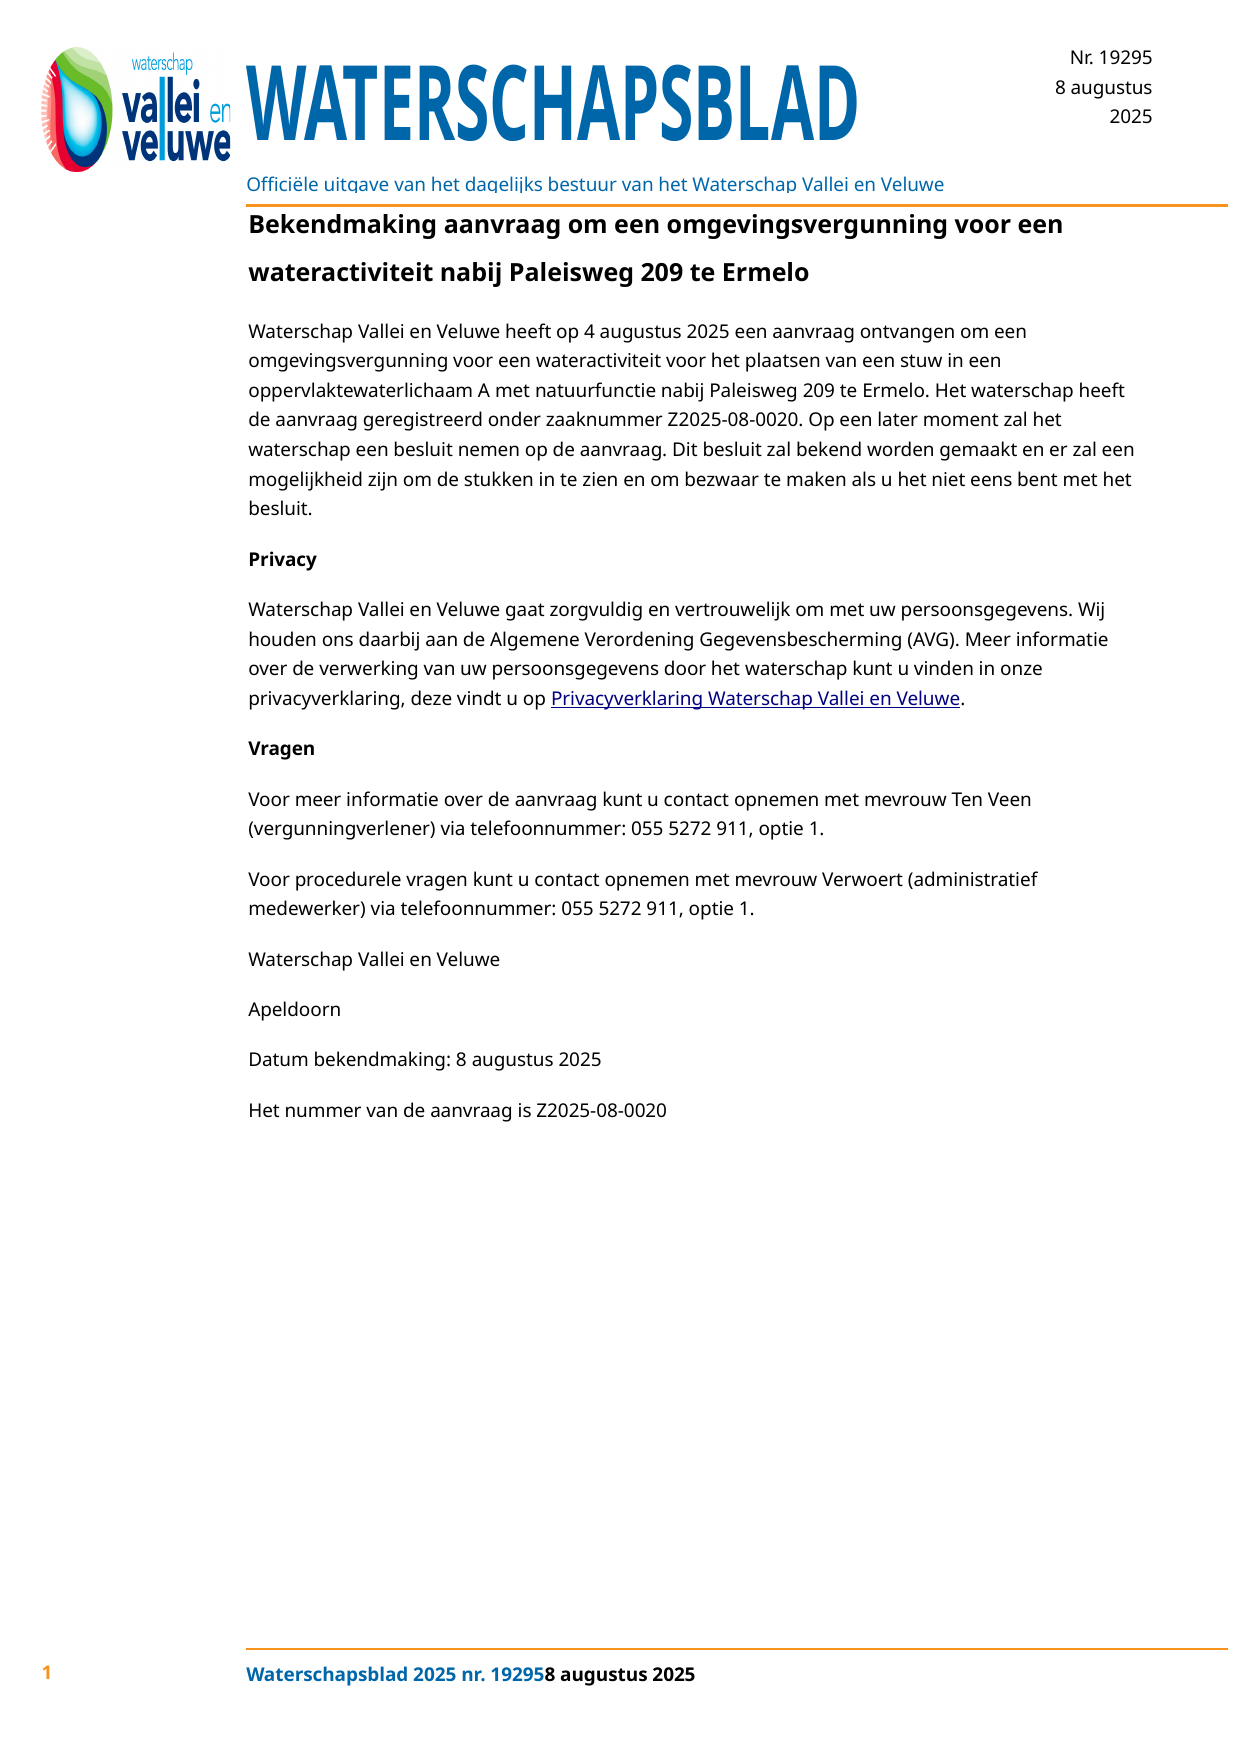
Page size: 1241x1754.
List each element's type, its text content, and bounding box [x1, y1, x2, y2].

text Privacy [248, 546, 1152, 572]
text Vragen [248, 735, 1152, 761]
text Datum bekendmaking: 8 augustus 2025 [248, 1047, 1152, 1072]
text Waterschap Vallei en Veluwe heeft op 4 augustus 2025 een aanvraag ontvangen om een omgevingsvergunning voor een wateractiviteit voor het plaatsen van een stuw in een oppervlaktewaterlichaam A met natuurfunctie nabij Paleisweg 209 te Ermelo. Het waterschap heeft de aanvraag geregistreerd onder zaaknummer Z2025-08-0020. Op een later moment zal het waterschap een besluit nemen op de aanvraag. Dit besluit zal bekend worden gemaakt en er zal een mogelijkheid zijn om de stukken in te zien en om bezwaar te maken als u het niet eens bent met het besluit. [248, 318, 1152, 521]
text Bekendmaking aanvraag om een omgevingsvergunning voor een wateractiviteit nabij Paleisweg 209 te Ermelo [248, 207, 1152, 288]
text Voor meer informatie over de aanvraag kunt u contact opnemen met mevrouw Ten Veen (vergunningverlener) via telefoonnummer: 055 5272 911, optie 1. [248, 786, 1152, 841]
picture [41, 47, 231, 172]
text Apeldoorn [248, 996, 1152, 1022]
text Waterschap Vallei en Veluwe [248, 946, 1152, 972]
text Het nummer van de aanvraag is Z2025-08-0020 [248, 1097, 1152, 1123]
text Voor procedurele vragen kunt u contact opnemen met mevrouw Verwoert (administratief medewerker) via telefoonnummer: 055 5272 911, optie 1. [248, 866, 1152, 921]
text Waterschap Vallei en Veluwe gaat zorgvuldig en vertrouwelijk om met uw persoonsgegevens. Wij houden ons daarbij aan de Algemene Verordening Gegevensbescherming (AVG). Meer informatie over de verwerking van uw persoonsgegevens door het waterschap kunt u vinden in onze privacyverklaring, deze vindt u op Privacyverklaring Waterschap Vallei en Veluwe. [248, 596, 1152, 711]
